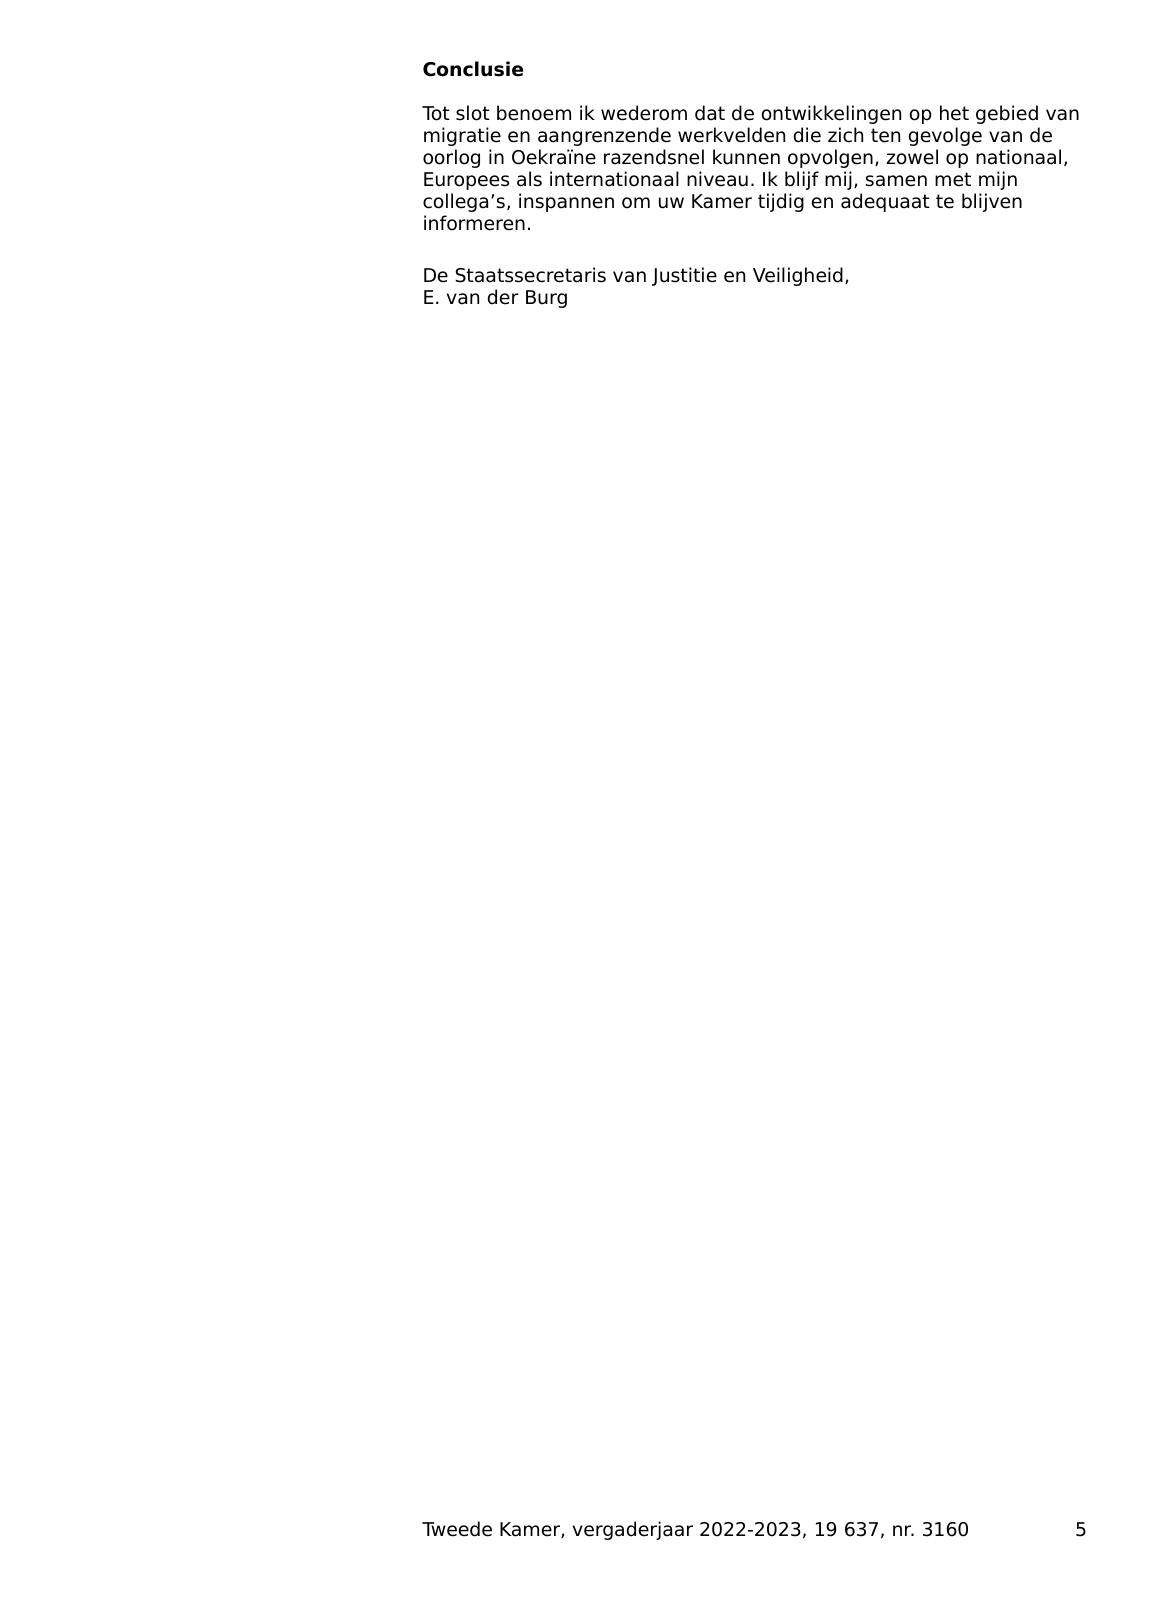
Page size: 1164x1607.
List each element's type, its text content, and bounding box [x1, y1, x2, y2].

subtitle Conclusie [422, 59, 1087, 81]
text De Staatssecretaris van Justitie en Veiligheid, E. van der Burg [422, 265, 1087, 309]
text Tot slot benoem ik wederom dat de ontwikkelingen op het gebied van migratie en aangrenzende werkvelden die zich ten gevolge van de oorlog in Oekraïne razendsnel kunnen opvolgen, zowel op nationaal, Europees als internationaal niveau. Ik blijf mij, samen met mijn collega’s, inspannen om uw Kamer tijdig en adequaat te blijven informeren. [422, 103, 1087, 235]
